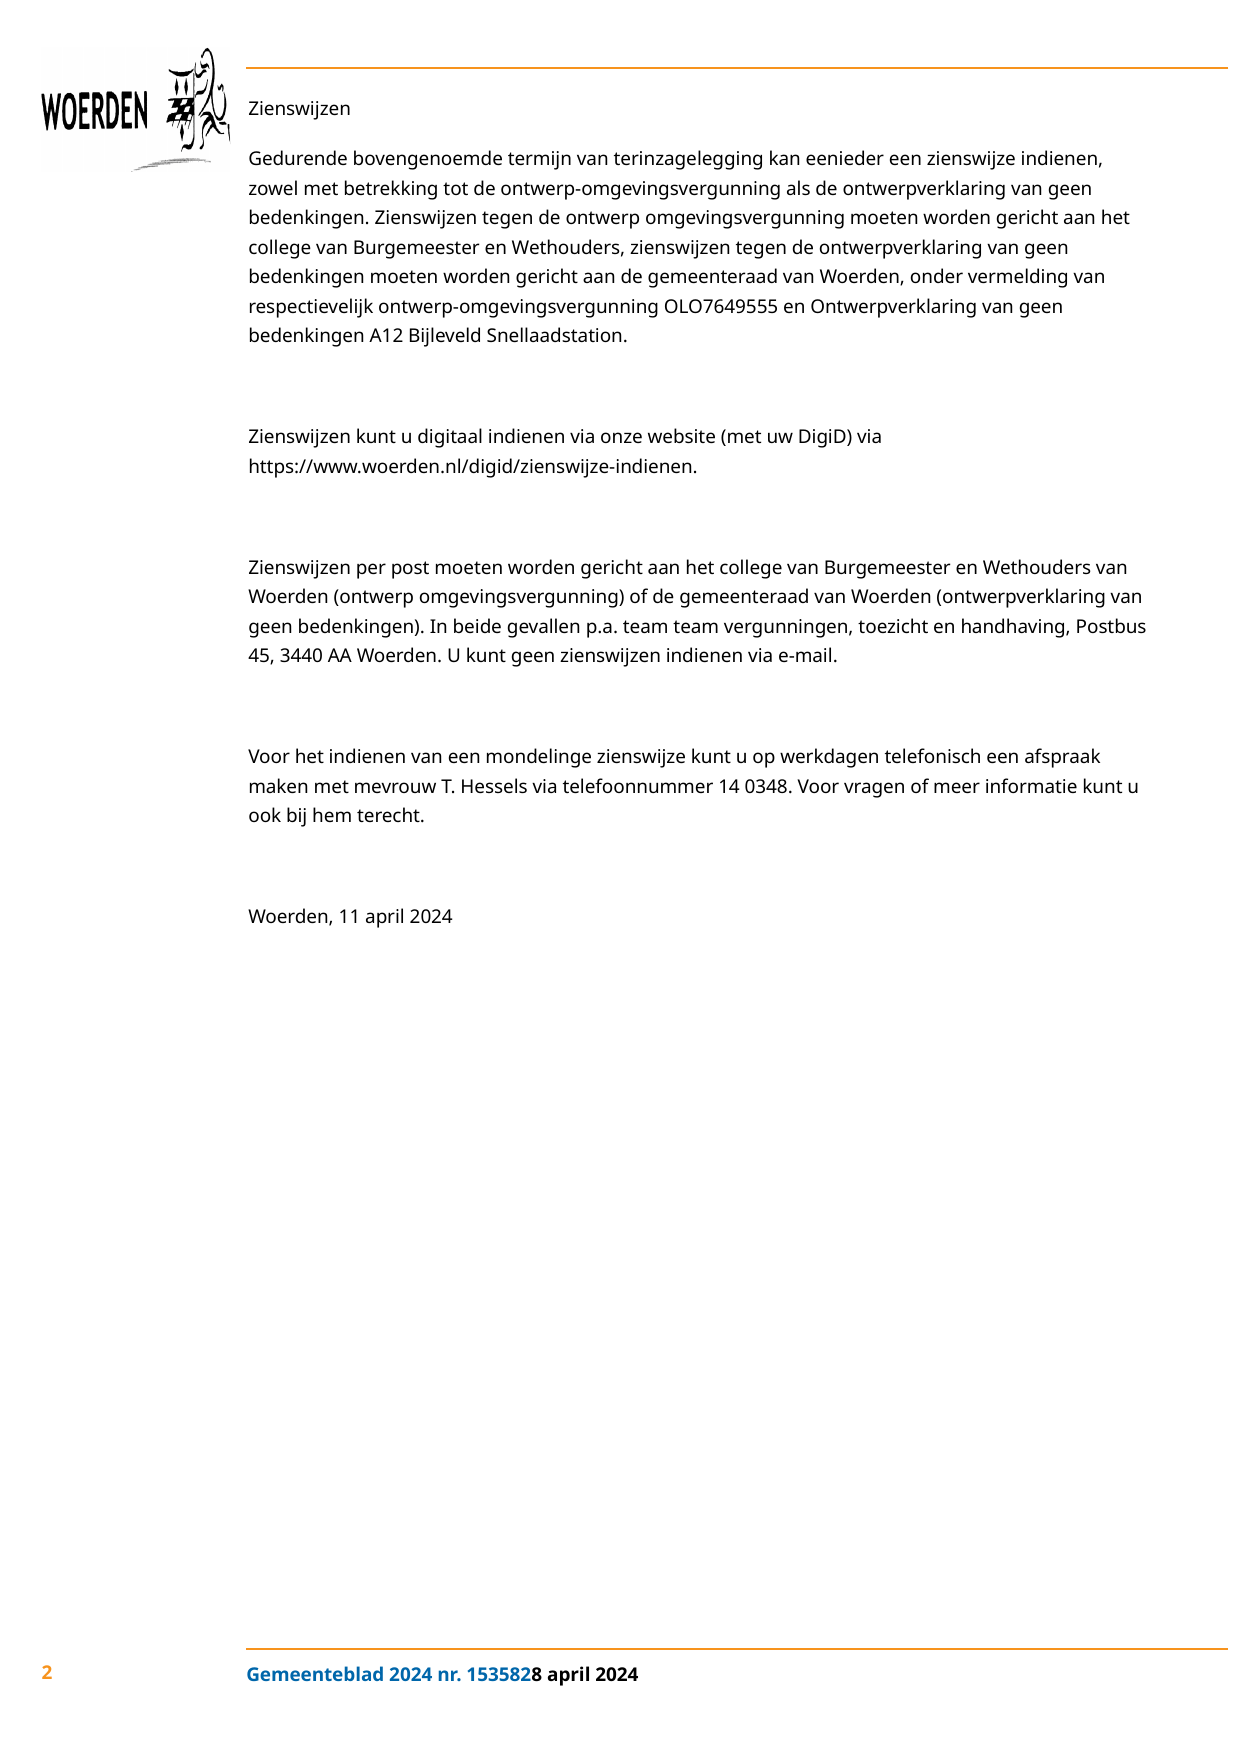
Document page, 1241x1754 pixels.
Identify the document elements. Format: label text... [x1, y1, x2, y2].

picture [41, 47, 231, 172]
text Zienswijzen per post moeten worden gericht aan het college van Burgemeester en Wethouders van Woerden (ontwerp omgevingsvergunning) of de gemeenteraad van Woerden (ontwerpverklaring van geen bedenkingen). In beide gevallen p.a. team team vergunningen, toezicht en handhaving, Postbus 45, 3440 AA Woerden. U kunt geen zienswijzen indienen via e-mail. [248, 554, 1152, 668]
text Woerden, 11 april 2024 [248, 903, 1152, 929]
text Zienswijzen kunt u digitaal indienen via onze website (met uw DigiD) via https://www.woerden.nl/digid/zienswijze-indienen. [248, 423, 1152, 479]
text Voor het indienen van een mondelinge zienswijze kunt u op werkdagen telefonisch een afspraak maken met mevrouw T. Hessels via telefoonnummer 14 0348. Voor vragen of meer informatie kunt u ook bij hem terecht. [248, 743, 1152, 828]
text Gedurende bovengenoemde termijn van terinzagelegging kan eenieder een zienswijze indienen, zowel met betrekking tot de ontwerp-omgevingsvergunning als de ontwerpverklaring van geen bedenkingen. Zienswijzen tegen de ontwerp omgevingsvergunning moeten worden gericht aan het college van Burgemeester en Wethouders, zienswijzen tegen de ontwerpverklaring van geen bedenkingen moeten worden gericht aan de gemeenteraad van Woerden, onder vermelding van respectievelijk ontwerp-omgevingsvergunning OLO7649555 en Ontwerpverklaring van geen bedenkingen A12 Bijleveld Snellaadstation. [248, 145, 1152, 348]
text Zienswijzen [248, 95, 1152, 121]
